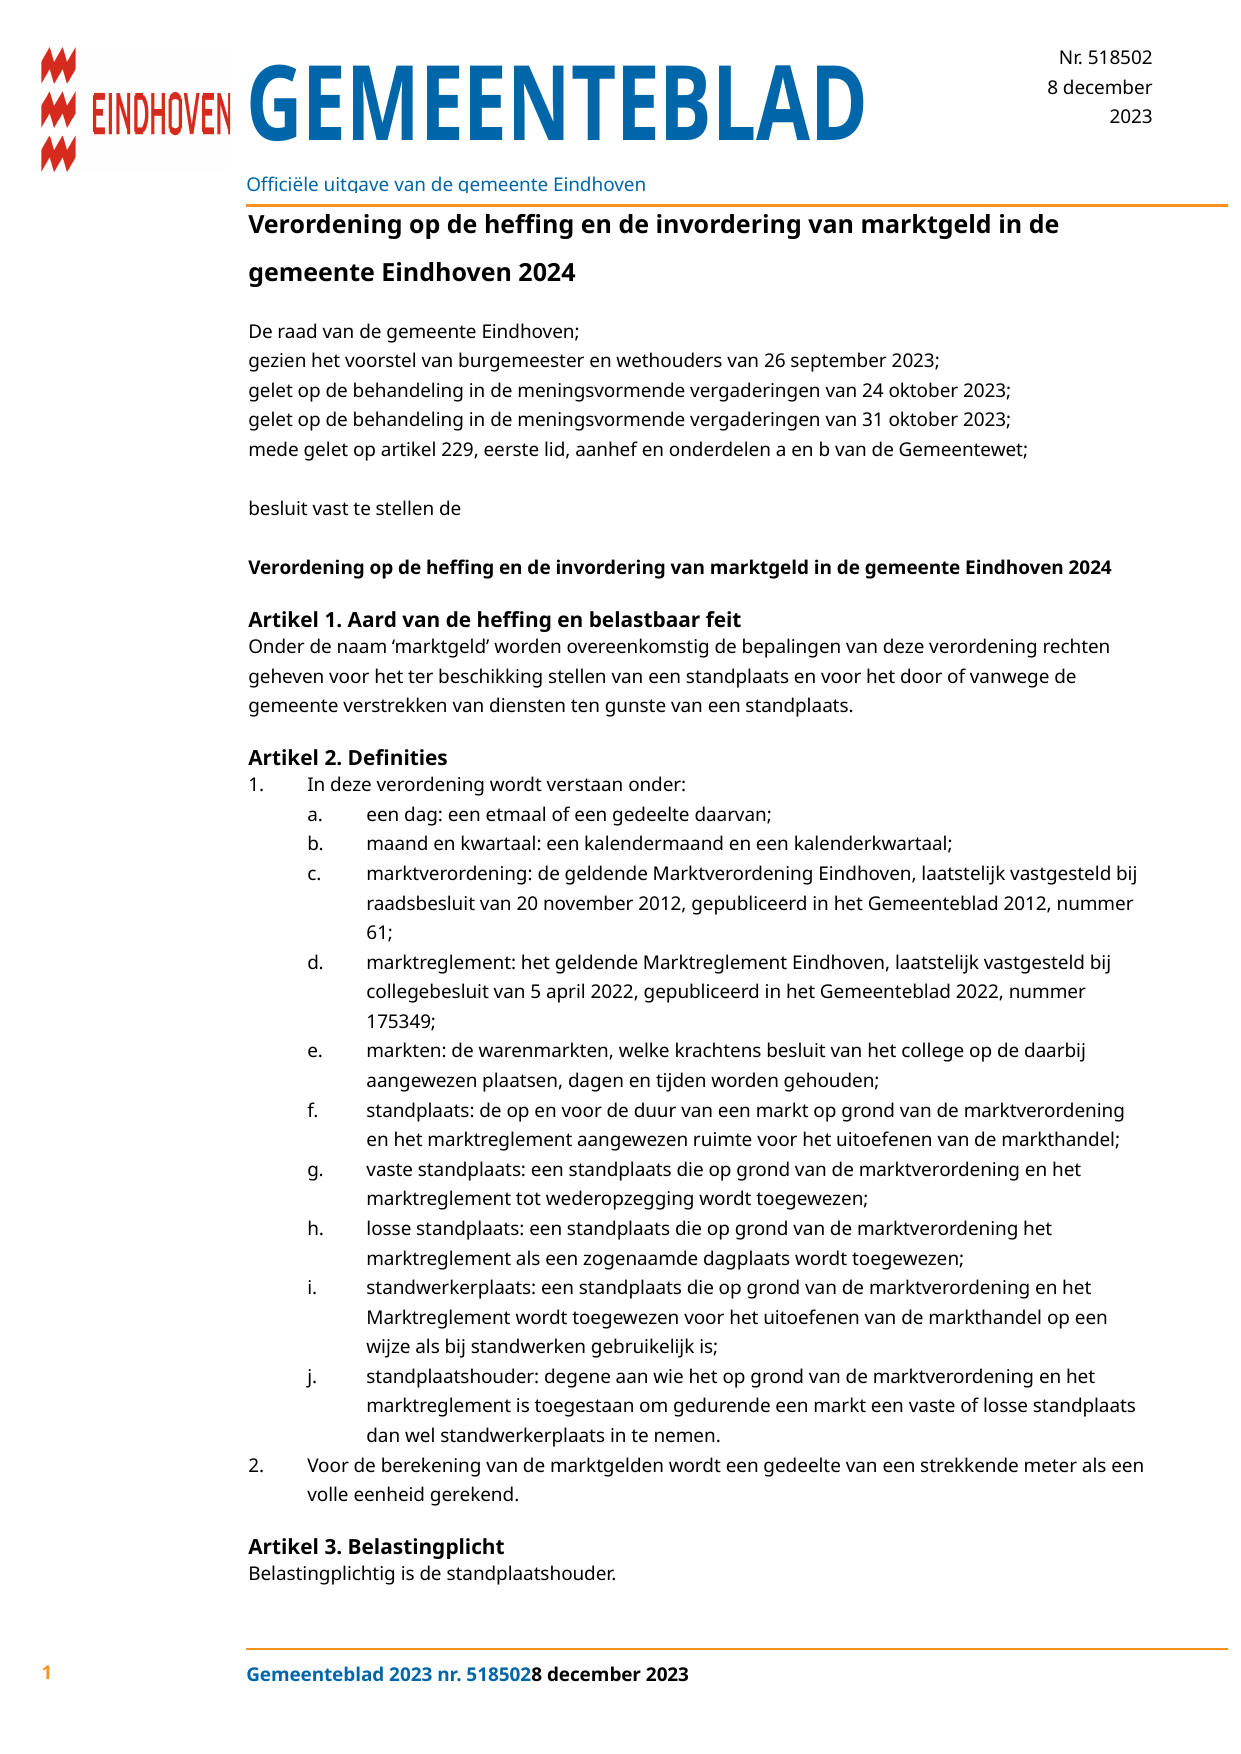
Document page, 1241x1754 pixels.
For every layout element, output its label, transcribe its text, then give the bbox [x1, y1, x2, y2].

list In deze verordening wordt verstaan onder: [248, 771, 1152, 797]
text Belastingplichtig is de standplaatshouder. [248, 1560, 1152, 1586]
text Artikel 1. Aard van de heffing en belastbaar feit [248, 605, 1152, 633]
text Verordening op de heffing en de invordering van marktgeld in de gemeente Eindhoven 2024 [248, 554, 1152, 580]
text Verordening op de heffing en de invordering van marktgeld in de gemeente Eindhoven 2024 [248, 207, 1152, 288]
list standwerkerplaats: een standplaats die op grond van de marktverordening en het Marktreglement wordt toegewezen voor het uitoefenen van de markthandel op een wijze als bij standwerken gebruikelijk is; [307, 1274, 1152, 1359]
list standplaatshouder: degene aan wie het op grond van de marktverordening en het marktreglement is toegestaan om gedurende een markt een vaste of losse standplaats dan wel standwerkerplaats in te nemen. [307, 1363, 1152, 1448]
text Onder de naam ‘marktgeld’ worden overeenkomstig de bepalingen van deze verordening rechten geheven voor het ter beschikking stellen van een standplaats en voor het door of vanwege de gemeente verstrekken van diensten ten gunste van een standplaats. [248, 633, 1152, 718]
list standplaats: de op en voor de duur van een markt op grond van de marktverordening en het marktreglement aangewezen ruimte voor het uitoefenen van de markthandel; [307, 1097, 1152, 1152]
text besluit vast te stellen de [248, 495, 1152, 521]
text mede gelet op artikel 229, eerste lid, aanhef en onderdelen a en b van de Gemeentewet; [248, 436, 1152, 462]
list markten: de warenmarkten, welke krachtens besluit van het college op de daarbij aangewezen plaatsen, dagen en tijden worden gehouden; [307, 1038, 1152, 1093]
text gelet op de behandeling in de meningsvormende vergaderingen van 31 oktober 2023; [248, 407, 1152, 432]
text Artikel 2. Definities [248, 743, 1152, 771]
text Artikel 3. Belastingplicht [248, 1532, 1152, 1560]
picture [41, 47, 231, 172]
text De raad van de gemeente Eindhoven; [248, 318, 1152, 344]
list marktverordening: de geldende Marktverordening Eindhoven, laatstelijk vastgesteld bij raadsbesluit van 20 november 2012, gepubliceerd in het Gemeenteblad 2012, nummer 61; [307, 860, 1152, 945]
list een dag: een etmaal of een gedeelte daarvan; [307, 801, 1152, 827]
list Voor de berekening van de marktgelden wordt een gedeelte van een strekkende meter als een volle eenheid gerekend. [248, 1452, 1152, 1507]
list marktreglement: het geldende Marktreglement Eindhoven, laatstelijk vastgesteld bij collegebesluit van 5 april 2022, gepubliceerd in het Gemeenteblad 2022, nummer 175349; [307, 949, 1152, 1034]
text gezien het voorstel van burgemeester en wethouders van 26 september 2023; [248, 347, 1152, 373]
list losse standplaats: een standplaats die op grond van de marktverordening het marktreglement als een zogenaamde dagplaats wordt toegewezen; [307, 1215, 1152, 1271]
list maand en kwartaal: een kalendermaand en een kalenderkwartaal; [307, 831, 1152, 856]
list vaste standplaats: een standplaats die op grond van de marktverordening en het marktreglement tot wederopzegging wordt toegewezen; [307, 1156, 1152, 1211]
text gelet op de behandeling in de meningsvormende vergaderingen van 24 oktober 2023; [248, 377, 1152, 403]
